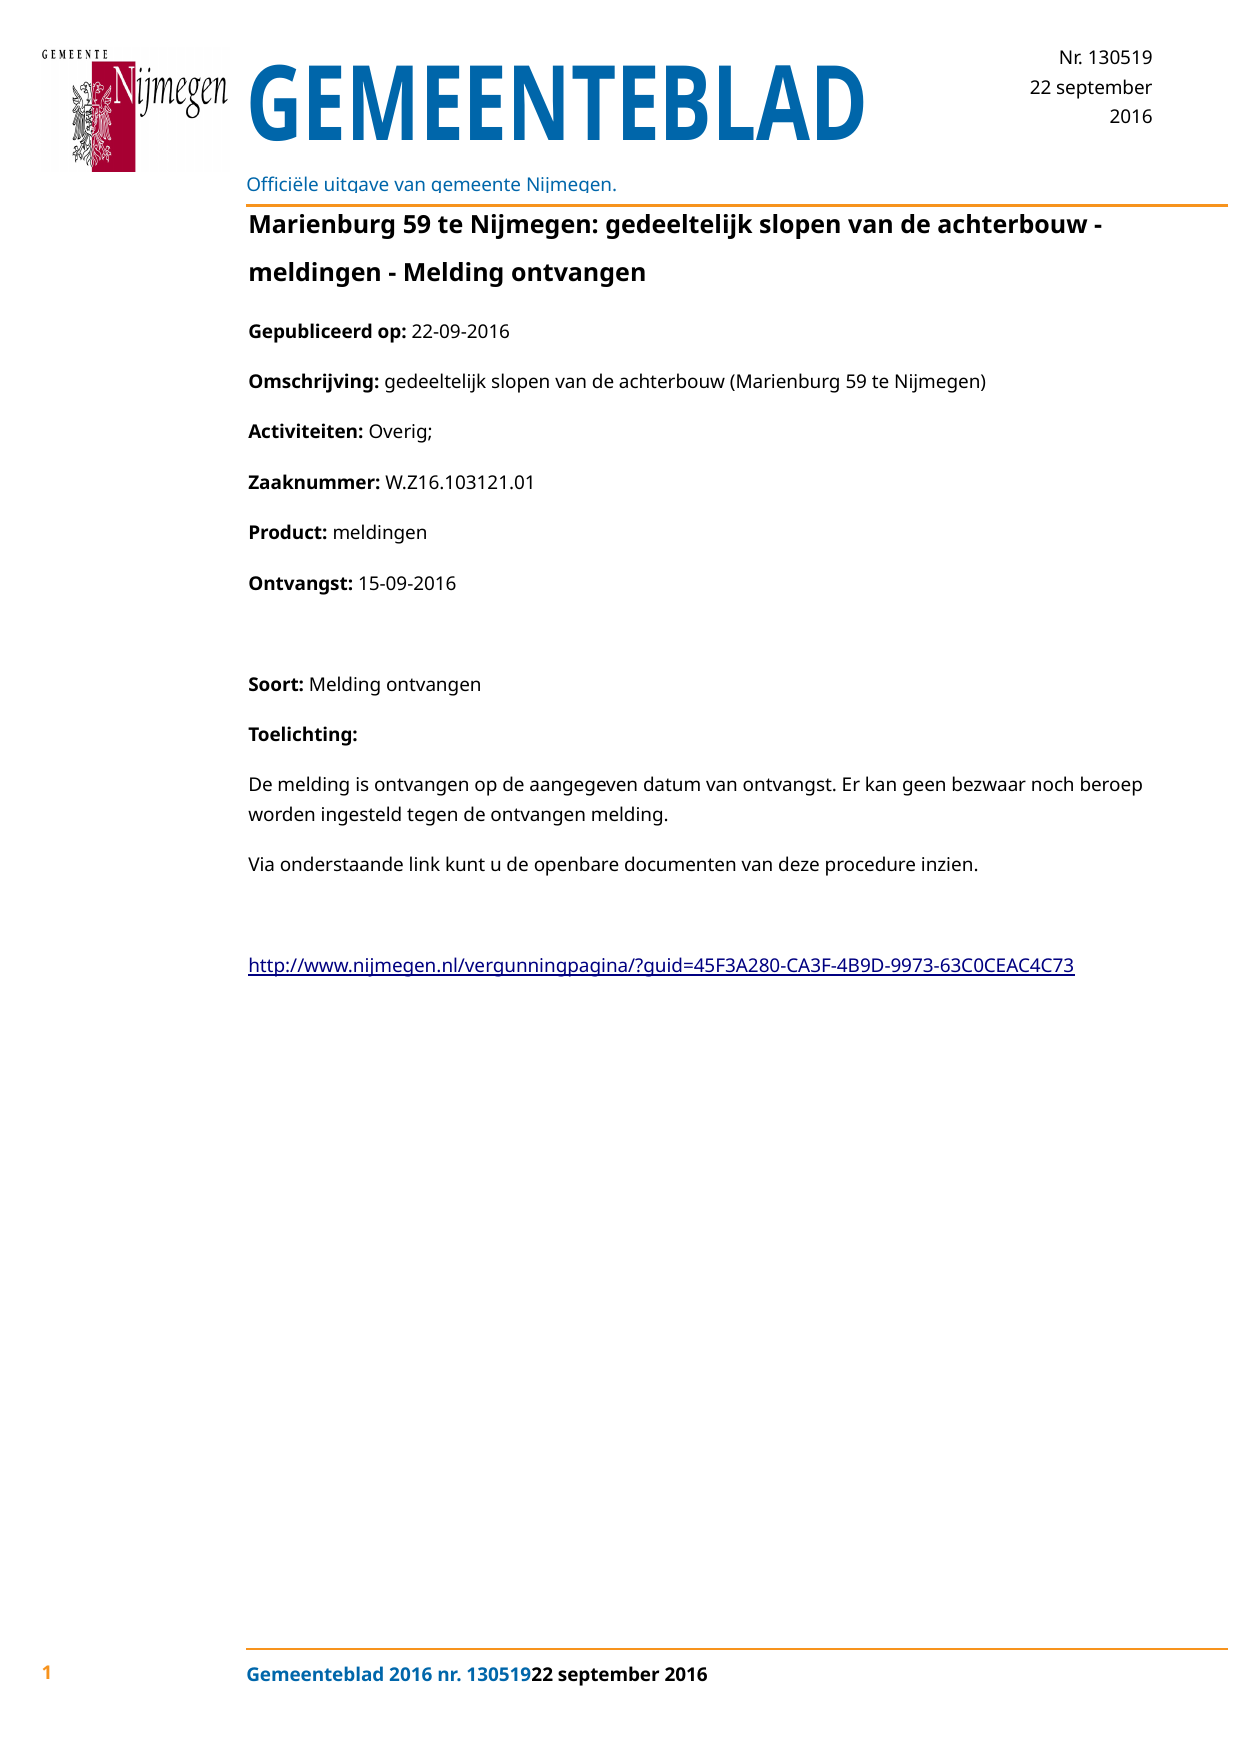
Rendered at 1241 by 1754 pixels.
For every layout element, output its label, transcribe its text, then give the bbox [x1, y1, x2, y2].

text Marienburg 59 te Nijmegen: gedeeltelijk slopen van de achterbouw - meldingen - Melding ontvangen [248, 207, 1152, 288]
text Activiteiten: Overig; [248, 419, 1152, 444]
text Ontvangst: 15-09-2016 [248, 570, 1152, 596]
text http://www.nijmegen.nl/vergunningpagina/?guid=45F3A280-CA3F-4B9D-9973-63C0CEAC4C73 [248, 952, 1152, 978]
picture [41, 47, 231, 172]
text Product: meldingen [248, 519, 1152, 545]
text Toelichting: [248, 721, 1152, 747]
text De melding is ontvangen op de aangegeven datum van ontvangst. Er kan geen bezwaar noch beroep worden ingesteld tegen de ontvangen melding. [248, 772, 1152, 827]
text Gepubliceerd op: 22-09-2016 [248, 318, 1152, 344]
text Via onderstaande link kunt u de openbare documenten van deze procedure inzien. [248, 852, 1152, 877]
text Soort: Melding ontvangen [248, 671, 1152, 697]
text Omschrijving: gedeeltelijk slopen van de achterbouw (Marienburg 59 te Nijmegen) [248, 368, 1152, 394]
text Zaaknummer: W.Z16.103121.01 [248, 469, 1152, 495]
